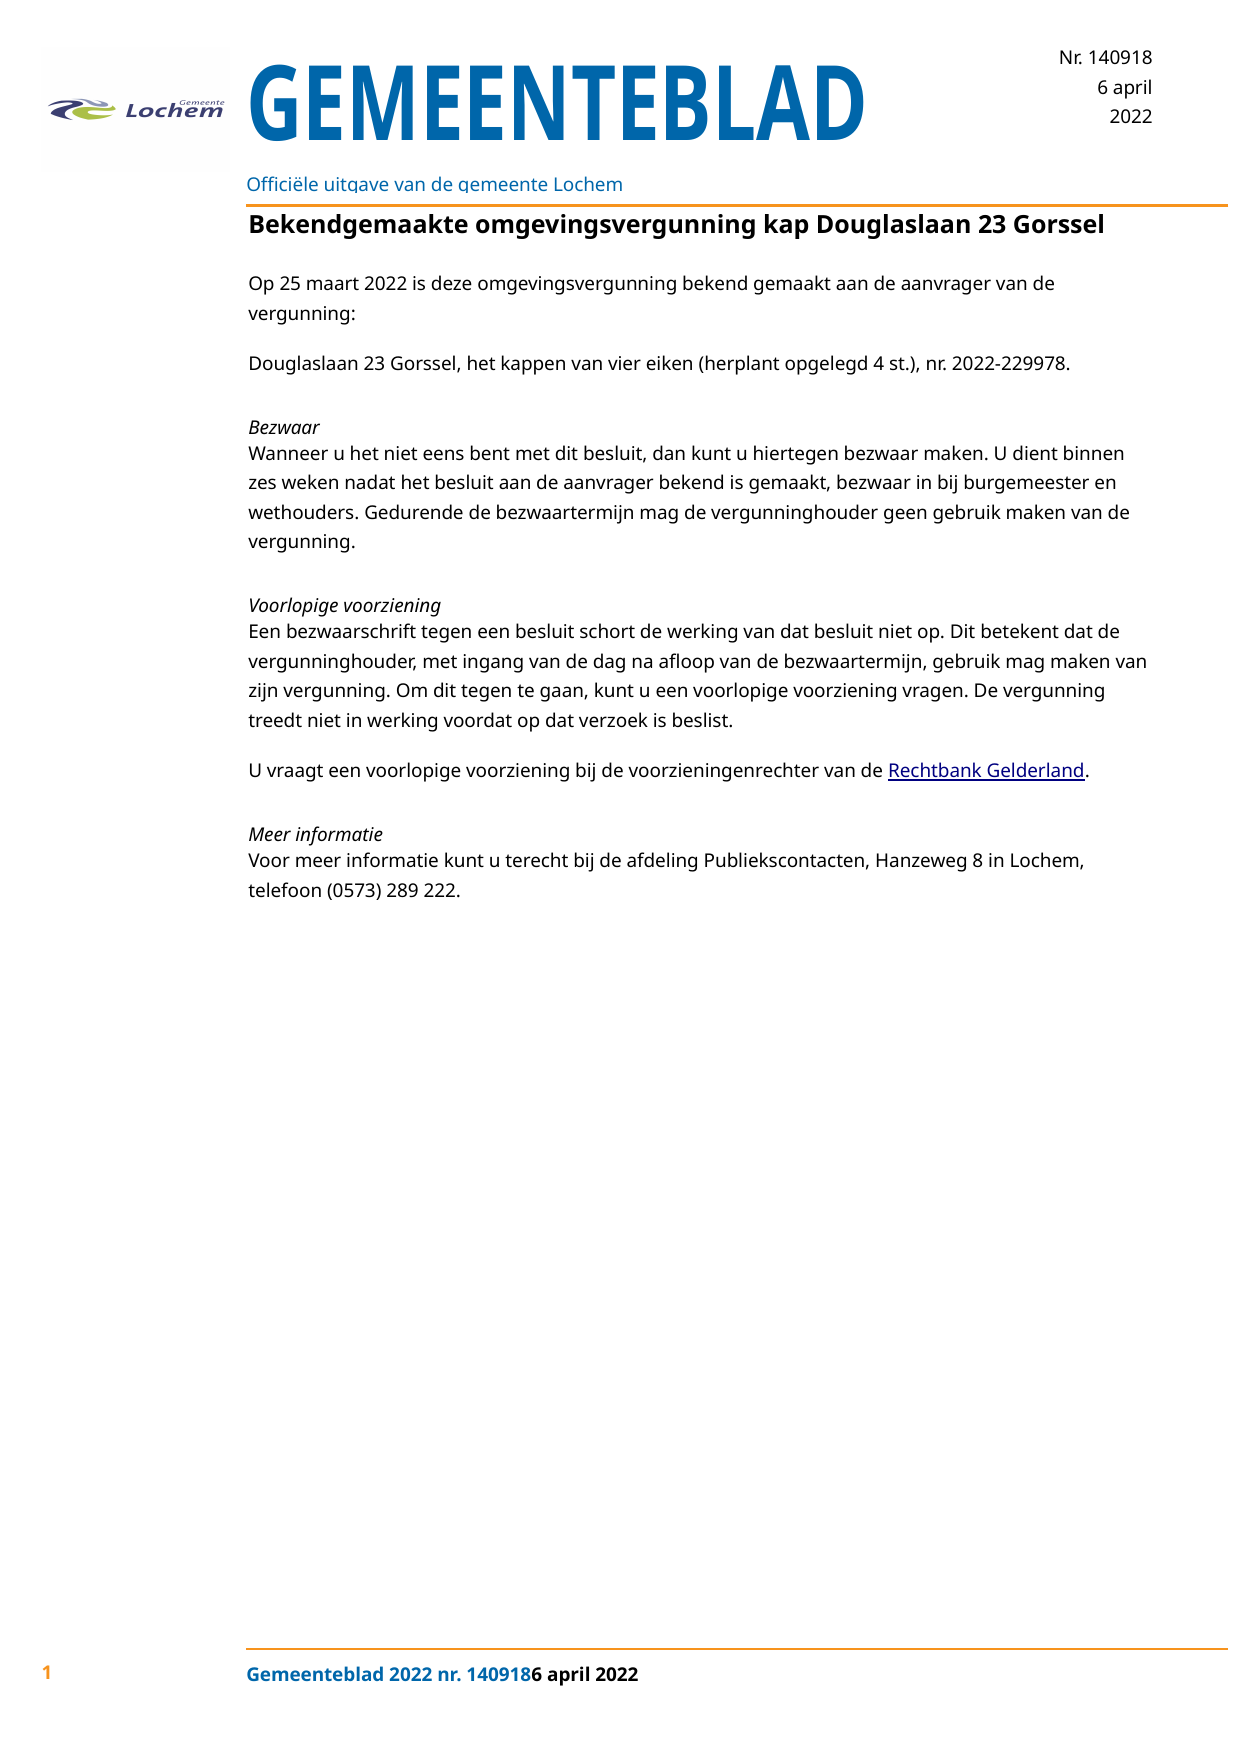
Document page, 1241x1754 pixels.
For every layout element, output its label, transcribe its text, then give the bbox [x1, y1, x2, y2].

text Op 25 maart 2022 is deze omgevingsvergunning bekend gemaakt aan de aanvrager van de vergunning: [248, 270, 1152, 326]
text Voor meer informatie kunt u terecht bij de afdeling Publiekscontacten, Hanzeweg 8 in Lochem, telefoon (0573) 289 222. [248, 847, 1152, 903]
text Meer informatie [248, 822, 1152, 847]
text Bekendgemaakte omgevingsvergunning kap Douglaslaan 23 Gorssel [248, 207, 1152, 241]
text Wanneer u het niet eens bent met dit besluit, dan kunt u hiertegen bezwaar maken. U dient binnen zes weken nadat het besluit aan de aanvrager bekend is gemaakt, bezwaar in bij burgemeester en wethouders. Gedurende de bezwaartermijn mag de vergunninghouder geen gebruik maken van de vergunning. [248, 440, 1152, 554]
text Bezwaar [248, 414, 1152, 440]
text Een bezwaarschrift tegen een besluit schort de werking van dat besluit niet op. Dit betekent dat de vergunninghouder, met ingang van de dag na afloop van de bezwaartermijn, gebruik mag maken van zijn vergunning. Om dit tegen te gaan, kunt u een voorlopige voorziening vragen. De vergunning treedt niet in werking voordat op dat verzoek is beslist. [248, 618, 1152, 733]
picture [41, 47, 231, 172]
text U vraagt een voorlopige voorziening bij de voorzieningenrechter van de Rechtbank Gelderland. [248, 758, 1152, 783]
text Voorlopige voorziening [248, 593, 1152, 618]
text Douglaslaan 23 Gorssel, het kappen van vier eiken (herplant opgelegd 4 st.), nr. 2022-229978. [248, 350, 1152, 376]
